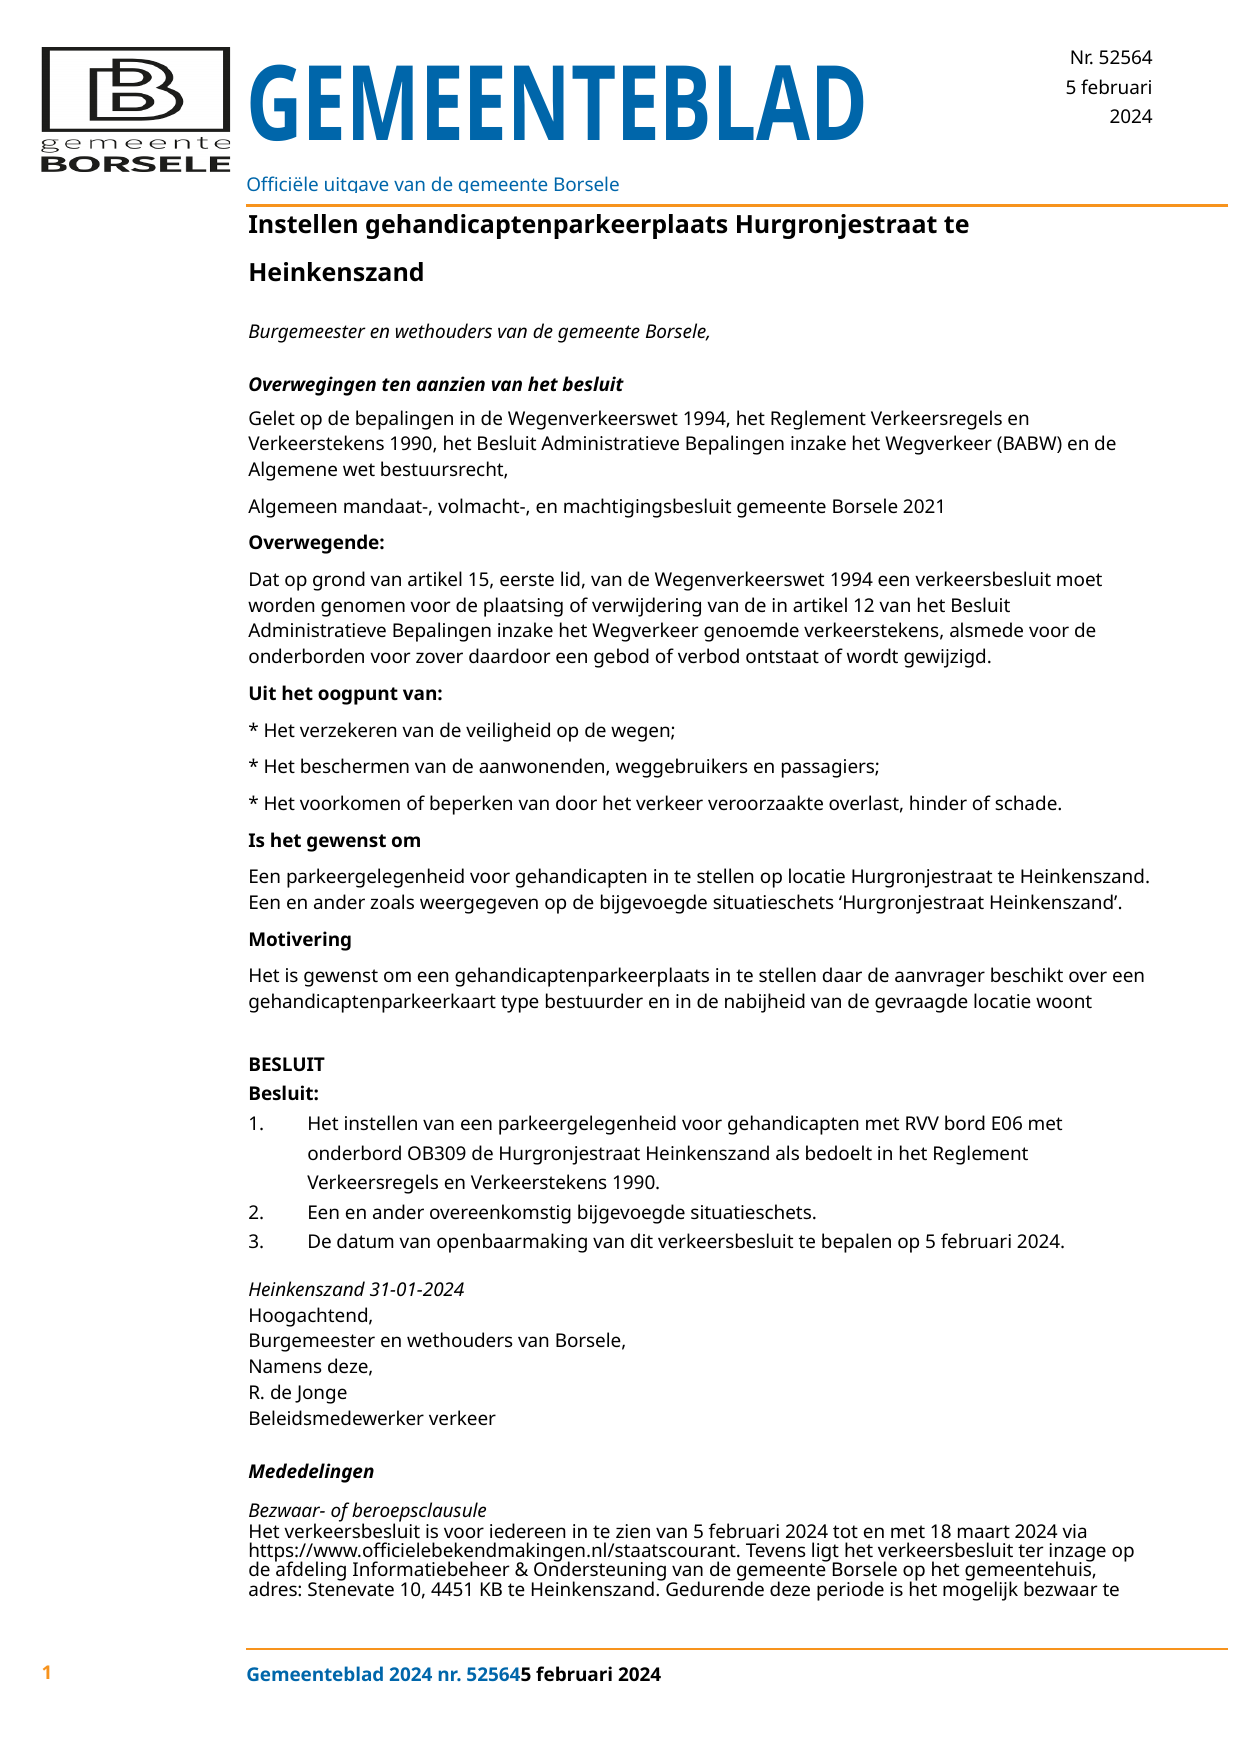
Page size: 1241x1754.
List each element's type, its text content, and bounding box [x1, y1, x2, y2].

text R. de Jonge [248, 1379, 1152, 1405]
list Het instellen van een parkeergelegenheid voor gehandicapten met RVV bord E06 met onderbord OB309 de Hurgronjestraat Heinkenszand als bedoelt in het Reglement Verkeersregels en Verkeerstekens 1990. [248, 1110, 1152, 1195]
text Burgemeester en wethouders van de gemeente Borsele, [248, 318, 1152, 344]
text * Het verzekeren van de veiligheid op de wegen; [248, 717, 1152, 742]
text BESLUIT [248, 1051, 1152, 1077]
text Heinkenszand 31-01-2024 [248, 1276, 1152, 1302]
text Burgemeester en wethouders van Borsele, [248, 1328, 1152, 1353]
text * Het voorkomen of beperken van door het verkeer veroorzaakte overlast, hinder of schade. [248, 790, 1152, 816]
text Uit het oogpunt van: [248, 680, 1152, 706]
text Namens deze, [248, 1353, 1152, 1379]
text Is het gewenst om [248, 827, 1152, 852]
list Een en ander overeenkomstig bijgevoegde situatieschets. [248, 1199, 1152, 1224]
list De datum van openbaarmaking van dit verkeersbesluit te bepalen op 5 februari 2024. [248, 1228, 1152, 1254]
picture [41, 47, 231, 172]
text Het verkeersbesluit is voor iedereen in te zien van 5 februari 2024 tot en met 18 maart 2024 via https://www.officielebekendmakingen.nl/staatscourant. Tevens ligt het verkeersbesluit ter inzage op de afdeling Informatiebeheer & Ondersteuning van de gemeente Borsele op het gemeentehuis, adres: Stenevate 10, 4451 KB te Heinkenszand. Gedurende deze periode is het mogelijk bezwaar te [248, 1523, 1152, 1600]
text Hoogachtend, [248, 1302, 1152, 1328]
text Overwegende: [248, 529, 1152, 555]
text * Het beschermen van de aanwonenden, weggebruikers en passagiers; [248, 753, 1152, 779]
text Motivering [248, 926, 1152, 952]
text Een parkeergelegenheid voor gehandicapten in te stellen op locatie Hurgronjestraat te Heinkenszand. Een en ander zoals weergegeven op de bijgevoegde situatieschets ‘Hurgronjestraat Heinkenszand’. [248, 863, 1152, 915]
text Instellen gehandicaptenparkeerplaats Hurgronjestraat te Heinkenszand [248, 207, 1152, 288]
text Algemeen mandaat-, volmacht-, en machtigingsbesluit gemeente Borsele 2021 [248, 493, 1152, 519]
text Overwegingen ten aanzien van het besluit [248, 371, 1152, 396]
text Gelet op de bepalingen in de Wegenverkeerswet 1994, het Reglement Verkeersregels en Verkeerstekens 1990, het Besluit Administratieve Bepalingen inzake het Wegverkeer (BABW) en de Algemene wet bestuursrecht, [248, 405, 1152, 482]
text Beleidsmedewerker verkeer [248, 1405, 1152, 1431]
text Dat op grond van artikel 15, eerste lid, van de Wegenverkeerswet 1994 een verkeersbesluit moet worden genomen voor de plaatsing of verwijdering van de in artikel 12 van het Besluit Administratieve Bepalingen inzake het Wegverkeer genoemde verkeerstekens, alsmede voor de onderborden voor zover daardoor een gebod of verbod ontstaat of wordt gewijzigd. [248, 566, 1152, 669]
text Mededelingen [248, 1458, 1152, 1483]
text Besluit: [248, 1081, 1152, 1106]
text Het is gewenst om een gehandicaptenparkeerplaats in te stellen daar de aanvrager beschikt over een gehandicaptenparkeerkaart type bestuurder en in de nabijheid van de gevraagde locatie woont [248, 962, 1152, 1014]
text Bezwaar- of beroepsclausule [248, 1497, 1152, 1523]
